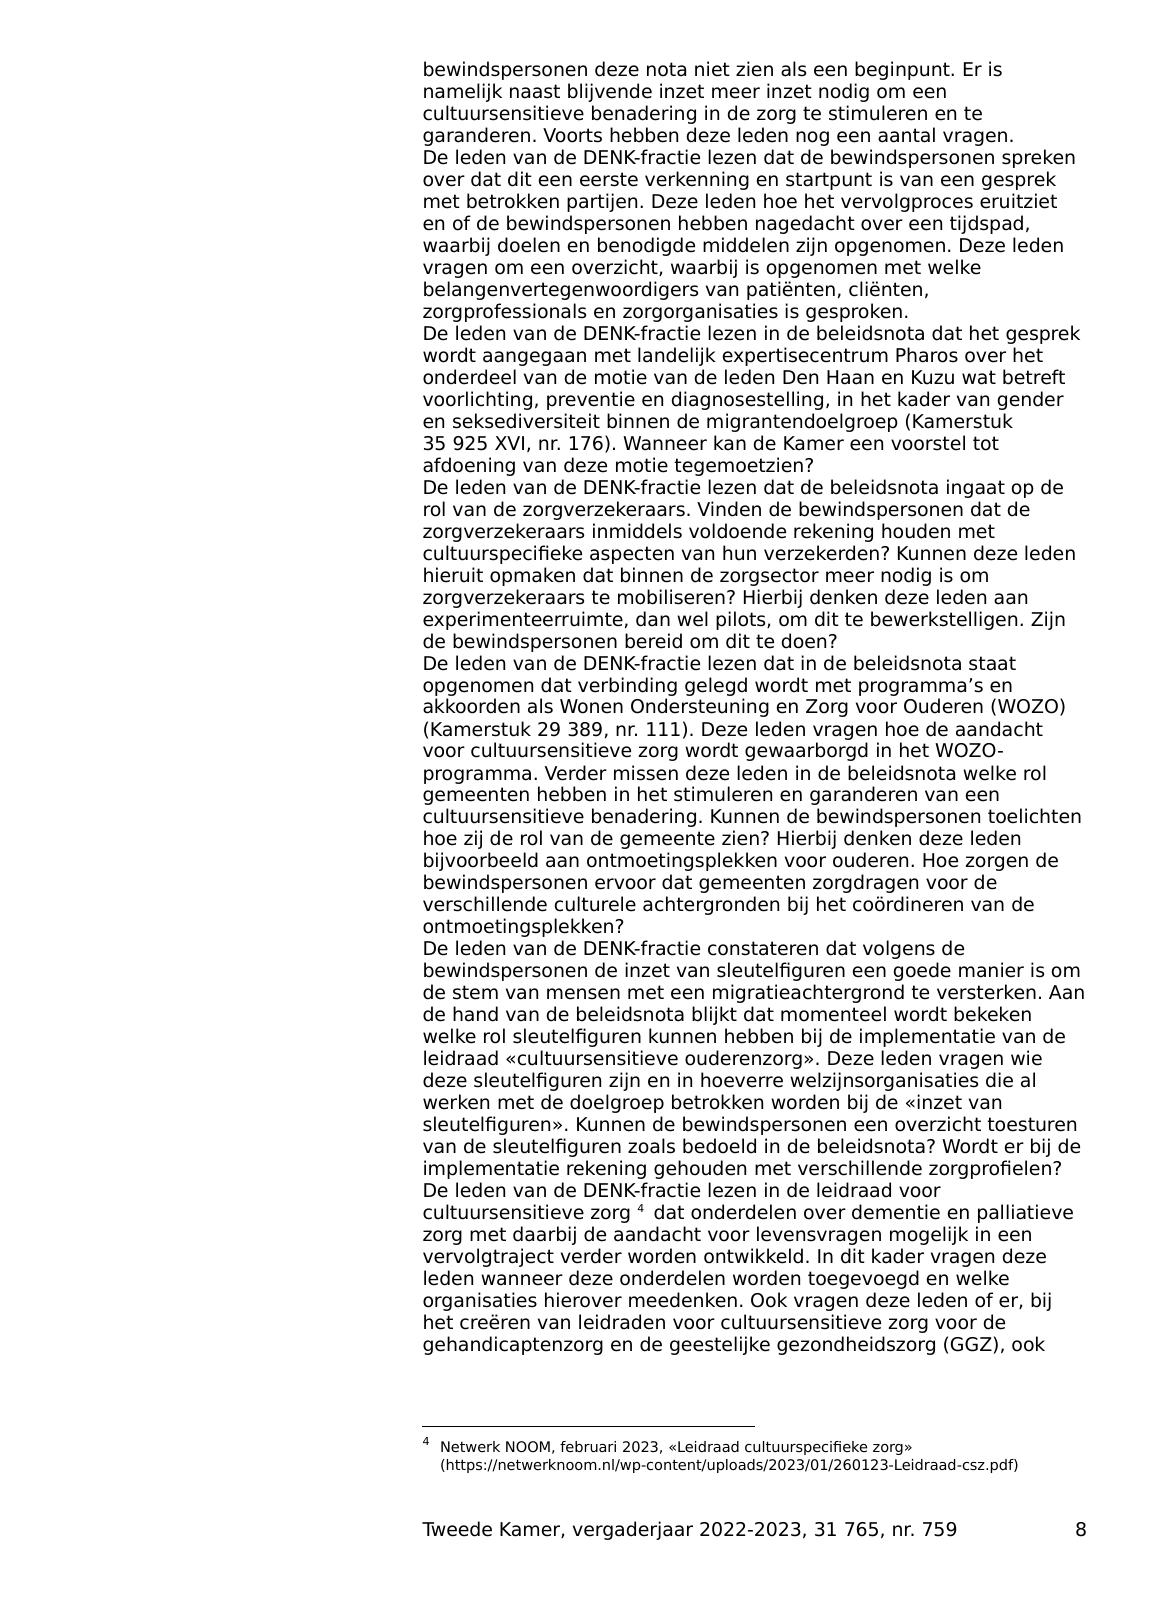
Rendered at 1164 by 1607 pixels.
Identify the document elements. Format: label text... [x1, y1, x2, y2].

text bewindspersonen deze nota niet zien als een beginpunt. Er is namelijk naast blijvende inzet meer inzet nodig om een cultuursensitieve benadering in de zorg te stimuleren en te garanderen. Voorts hebben deze leden nog een aantal vragen. [422, 59, 1087, 147]
text De leden van de DENK-fractie lezen dat de bewindspersonen spreken over dat dit een eerste verkenning en startpunt is van een gesprek met betrokken partijen. Deze leden hoe het vervolgproces eruitziet en of de bewindspersonen hebben nagedacht over een tijdspad, waarbij doelen en benodigde middelen zijn opgenomen. Deze leden vragen om een overzicht, waarbij is opgenomen met welke belangenvertegenwoordigers van patiënten, cliënten, zorgprofessionals en zorgorganisaties is gesproken. [422, 147, 1087, 323]
text De leden van de DENK-fractie lezen in de leidraad voor cultuursensitieve zorg dat onderdelen over dementie en palliatieve zorg met daarbij de aandacht voor levensvragen mogelijk in een vervolgtraject verder worden ontwikkeld. In dit kader vragen deze leden wanneer deze onderdelen worden toegevoegd en welke organisaties hierover meedenken. Ook vragen deze leden of er, bij het creëren van leidraden voor cultuursensitieve zorg voor de gehandicaptenzorg en de geestelijke gezondheidszorg (GGZ), ook [422, 1180, 1087, 1356]
text De leden van de DENK-fractie constateren dat volgens de bewindspersonen de inzet van sleutelfiguren een goede manier is om de stem van mensen met een migratieachtergrond te versterken. Aan de hand van de beleidsnota blijkt dat momenteel wordt bekeken welke rol sleutelfiguren kunnen hebben bij de implementatie van de leidraad «cultuursensitieve ouderenzorg». Deze leden vragen wie deze sleutelfiguren zijn en in hoeverre welzijnsorganisaties die al werken met de doelgroep betrokken worden bij de «inzet van sleutelfiguren». Kunnen de bewindspersonen een overzicht toesturen van de sleutelfiguren zoals bedoeld in de beleidsnota? Wordt er bij de implementatie rekening gehouden met verschillende zorgprofielen? [422, 938, 1087, 1180]
text De leden van de DENK-fractie lezen dat de beleidsnota ingaat op de rol van de zorgverzekeraars. Vinden de bewindspersonen dat de zorgverzekeraars inmiddels voldoende rekening houden met cultuurspecifieke aspecten van hun verzekerden? Kunnen deze leden hieruit opmaken dat binnen de zorgsector meer nodig is om zorgverzekeraars te mobiliseren? Hierbij denken deze leden aan experimenteerruimte, dan wel pilots, om dit te bewerkstelligen. Zijn de bewindspersonen bereid om dit te doen? [422, 477, 1087, 652]
text De leden van de DENK-fractie lezen in de beleidsnota dat het gesprek wordt aangegaan met landelijk expertisecentrum Pharos over het onderdeel van de motie van de leden Den Haan en Kuzu wat betreft voorlichting, preventie en diagnosestelling, in het kader van gender en seksediversiteit binnen de migrantendoelgroep (Kamerstuk 35 925 XVI, nr. 176). Wanneer kan de Kamer een voorstel tot afdoening van deze motie tegemoetzien? [422, 323, 1087, 477]
text De leden van de DENK-fractie lezen dat in de beleidsnota staat opgenomen dat verbinding gelegd wordt met programma’s en akkoorden als Wonen Ondersteuning en Zorg voor Ouderen (WOZO) (Kamerstuk 29 389, nr. 111). Deze leden vragen hoe de aandacht voor cultuursensitieve zorg wordt gewaarborgd in het WOZO-programma. Verder missen deze leden in de beleidsnota welke rol gemeenten hebben in het stimuleren en garanderen van een cultuursensitieve benadering. Kunnen de bewindspersonen toelichten hoe zij de rol van de gemeente zien? Hierbij denken deze leden bijvoorbeeld aan ontmoetingsplekken voor ouderen. Hoe zorgen de bewindspersonen ervoor dat gemeenten zorgdragen voor de verschillende culturele achtergronden bij het coördineren van de ontmoetingsplekken? [422, 652, 1087, 938]
text Netwerk NOOM, februari 2023, «Leidraad cultuurspecifieke zorg» (https://netwerknoom.nl/wp-content/uploads/2023/01/260123-Leidraad-csz.pdf) [422, 1435, 1087, 1474]
